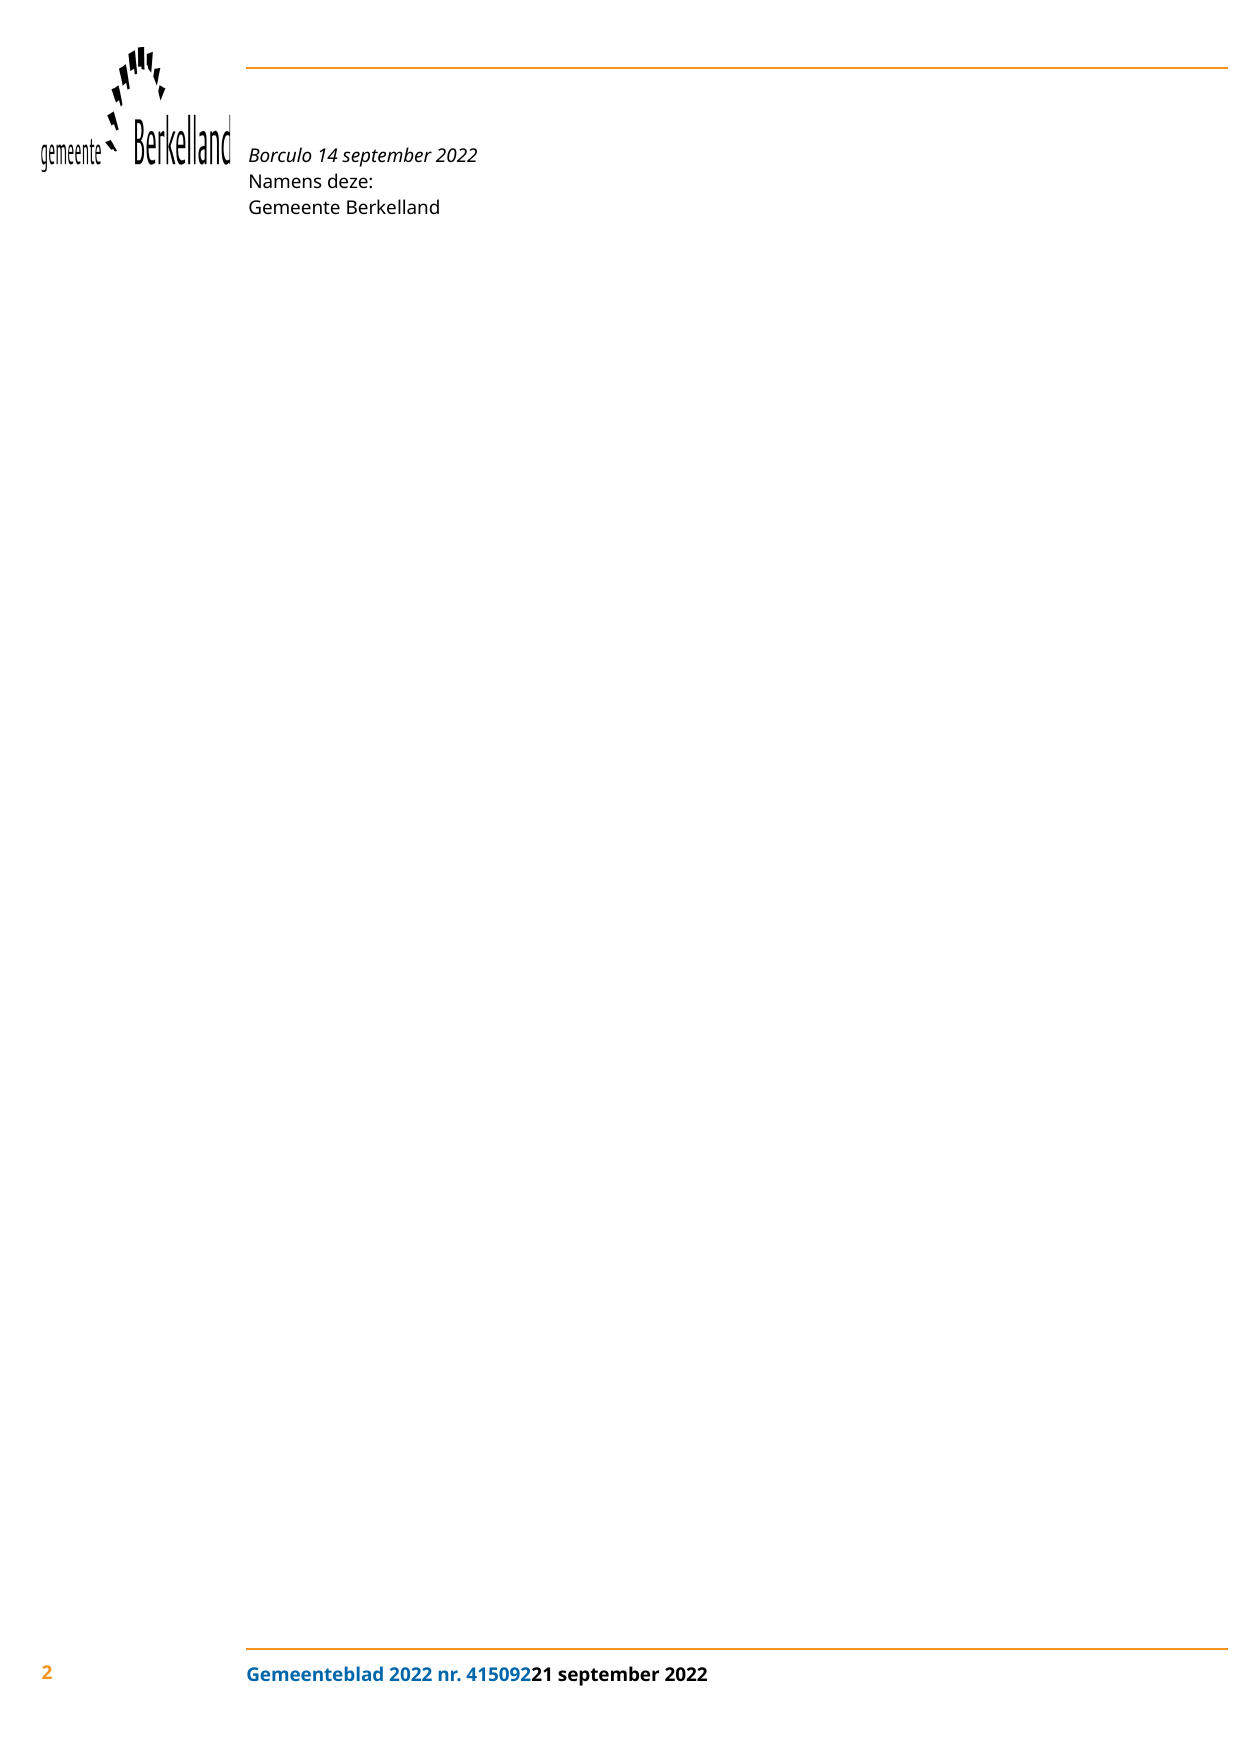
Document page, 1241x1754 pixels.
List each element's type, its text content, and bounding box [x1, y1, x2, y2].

text Namens deze: [248, 168, 1152, 194]
picture [41, 47, 231, 172]
text Borculo 14 september 2022 [248, 143, 1152, 168]
text Gemeente Berkelland [248, 194, 1152, 220]
